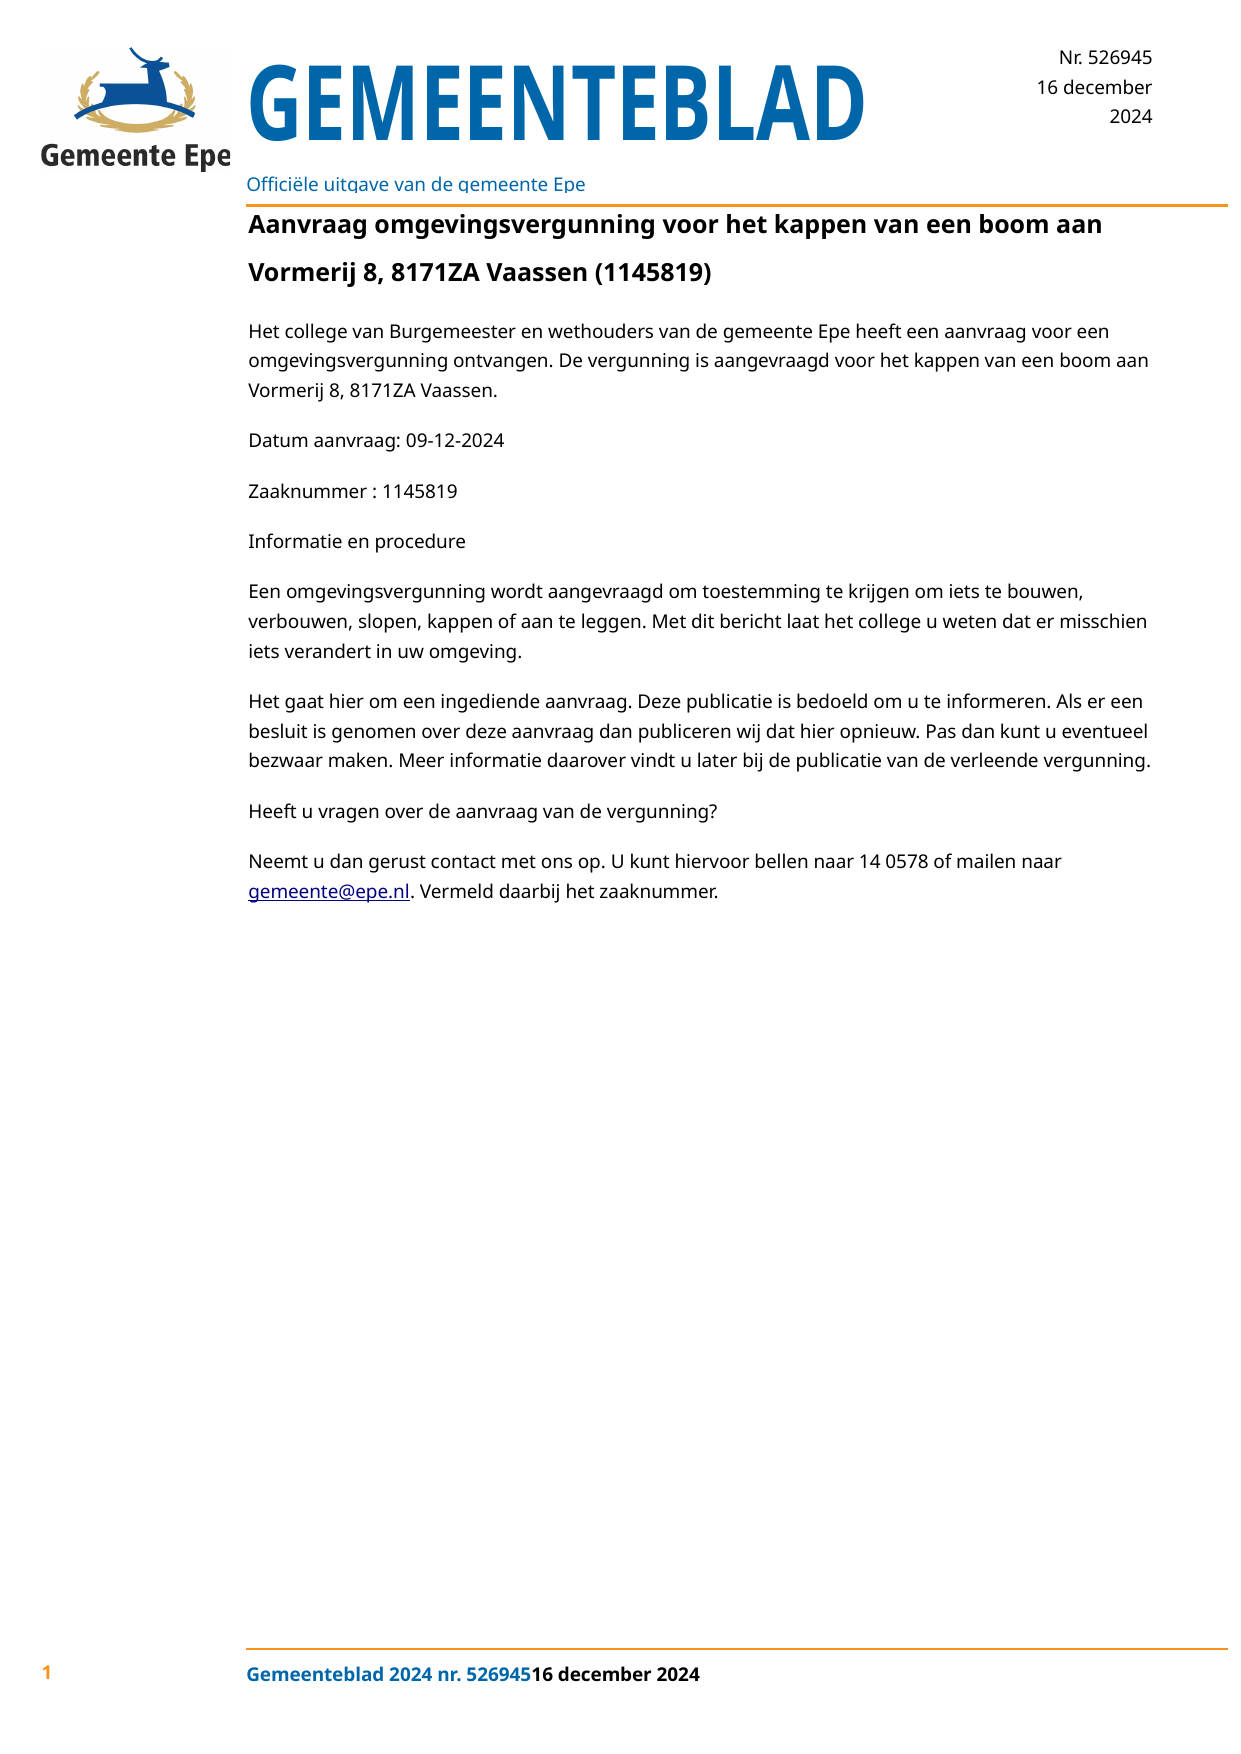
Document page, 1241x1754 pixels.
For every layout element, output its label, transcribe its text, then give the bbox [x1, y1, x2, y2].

text Een omgevingsvergunning wordt aangevraagd om toestemming te krijgen om iets te bouwen, verbouwen, slopen, kappen of aan te leggen. Met dit bericht laat het college u weten dat er misschien iets verandert in uw omgeving. [248, 579, 1152, 664]
text Heeft u vragen over de aanvraag van de vergunning? [248, 798, 1152, 824]
text Informatie en procedure [248, 528, 1152, 554]
text Het college van Burgemeester en wethouders van de gemeente Epe heeft een aanvraag voor een omgevingsvergunning ontvangen. De vergunning is aangevraagd voor het kappen van een boom aan Vormerij 8, 8171ZA Vaassen. [248, 318, 1152, 403]
picture [41, 47, 231, 172]
text Zaaknummer : 1145819 [248, 478, 1152, 504]
text Datum aanvraag: 09-12-2024 [248, 427, 1152, 453]
text Neemt u dan gerust contact met ons op. U kunt hiervoor bellen naar 14 0578 of mailen naar gemeente@epe.nl. Vermeld daarbij het zaaknummer. [248, 848, 1152, 904]
text Het gaat hier om een ingediende aanvraag. Deze publicatie is bedoeld om u te informeren. Als er een besluit is genomen over deze aanvraag dan publiceren wij dat hier opnieuw. Pas dan kunt u eventueel bezwaar maken. Meer informatie daarover vindt u later bij de publicatie van de verleende vergunning. [248, 688, 1152, 773]
text Aanvraag omgevingsvergunning voor het kappen van een boom aan Vormerij 8, 8171ZA Vaassen (1145819) [248, 207, 1152, 288]
